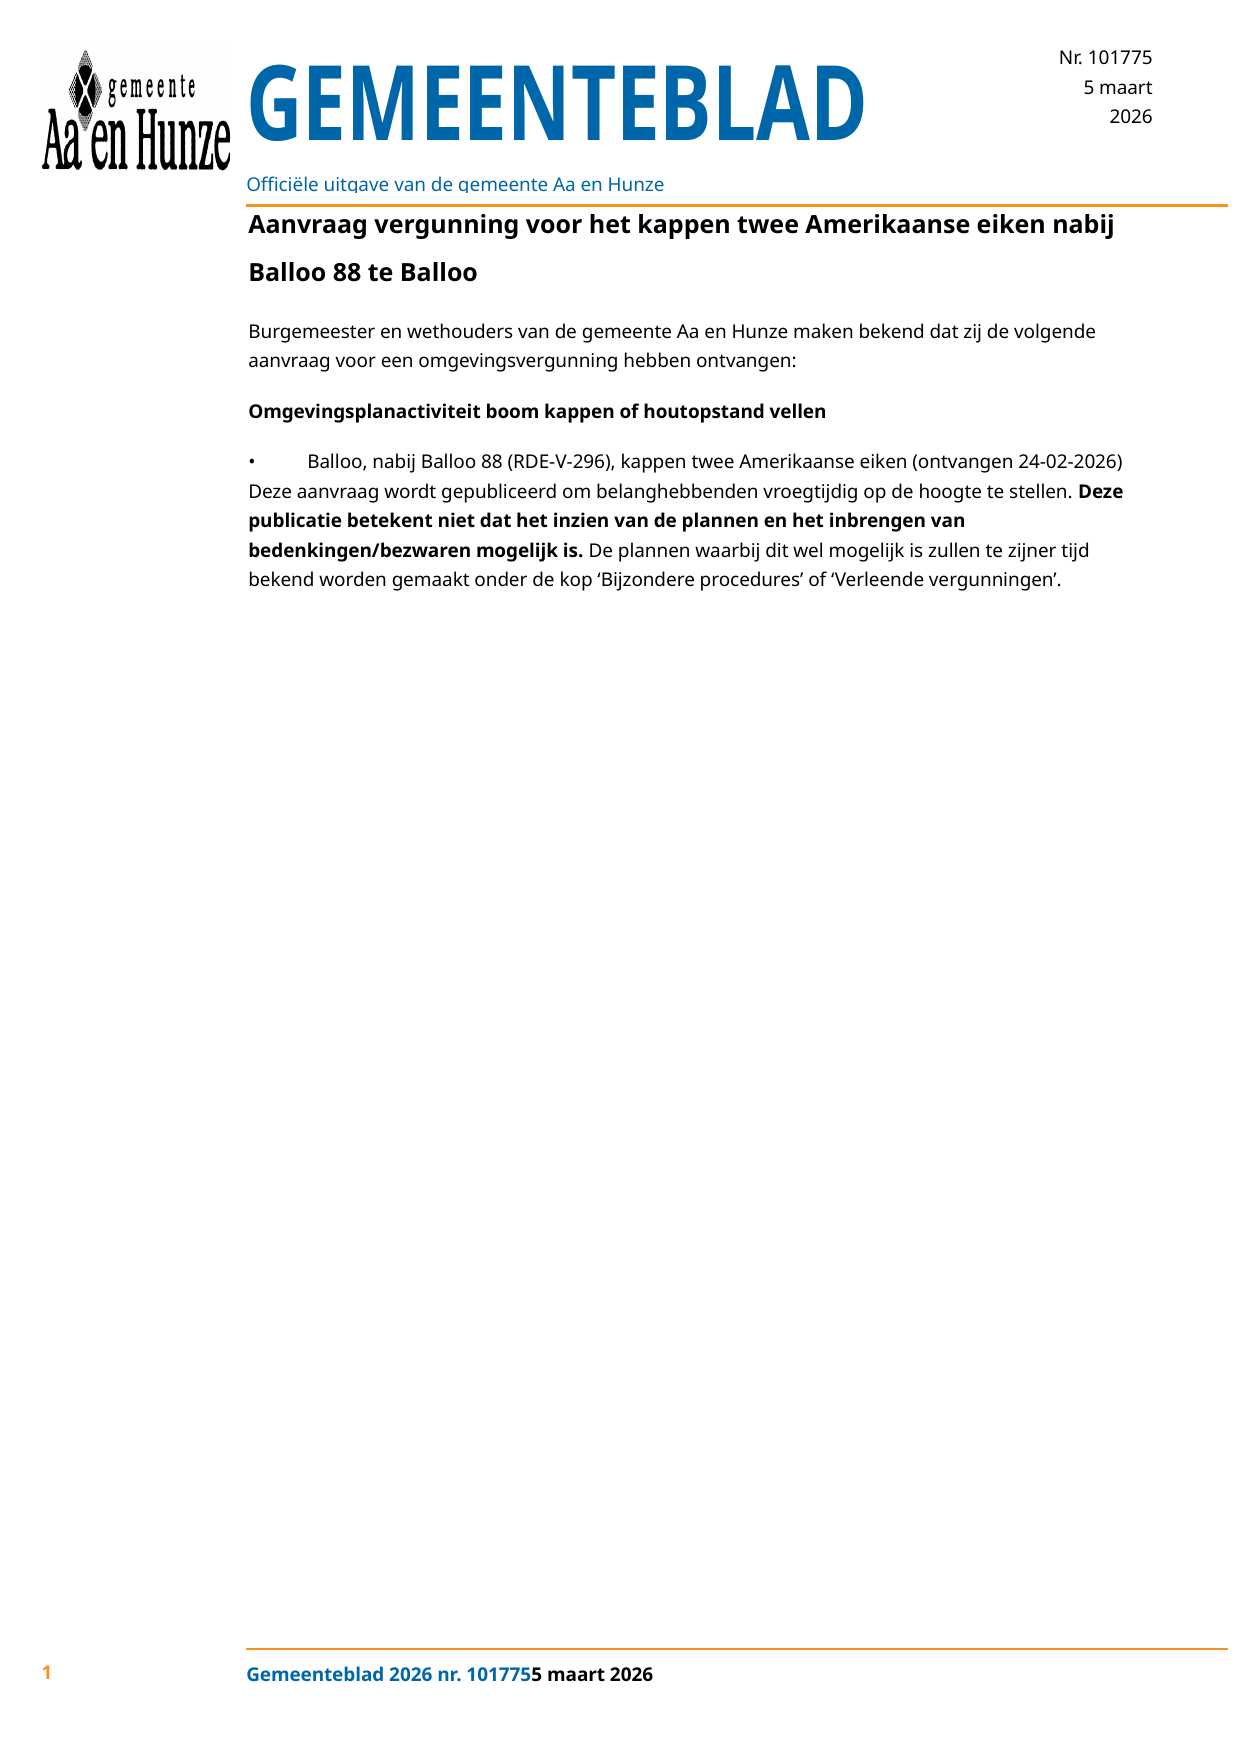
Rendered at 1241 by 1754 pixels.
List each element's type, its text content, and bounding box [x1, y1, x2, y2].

text Burgemeester en wethouders van de gemeente Aa en Hunze maken bekend dat zij de volgende aanvraag voor een omgevingsvergunning hebben ontvangen: [248, 318, 1152, 373]
list Balloo, nabij Balloo 88 (RDE-V-296), kappen twee Amerikaanse eiken (ontvangen 24-02-2026) [248, 448, 1152, 474]
text Omgevingsplanactiviteit boom kappen of houtopstand vellen [248, 398, 1152, 424]
text Deze aanvraag wordt gepubliceerd om belanghebbenden vroegtijdig op de hoogte te stellen. Deze publicatie betekent niet dat het inzien van de plannen en het inbrengen van bedenkingen/bezwaren mogelijk is. De plannen waarbij dit wel mogelijk is zullen te zijner tijd bekend worden gemaakt onder de kop ‘Bijzondere procedures’ of ‘Verleende vergunningen’. [248, 478, 1152, 592]
text Aanvraag vergunning voor het kappen twee Amerikaanse eiken nabij Balloo 88 te Balloo [248, 207, 1152, 288]
picture [41, 47, 231, 172]
